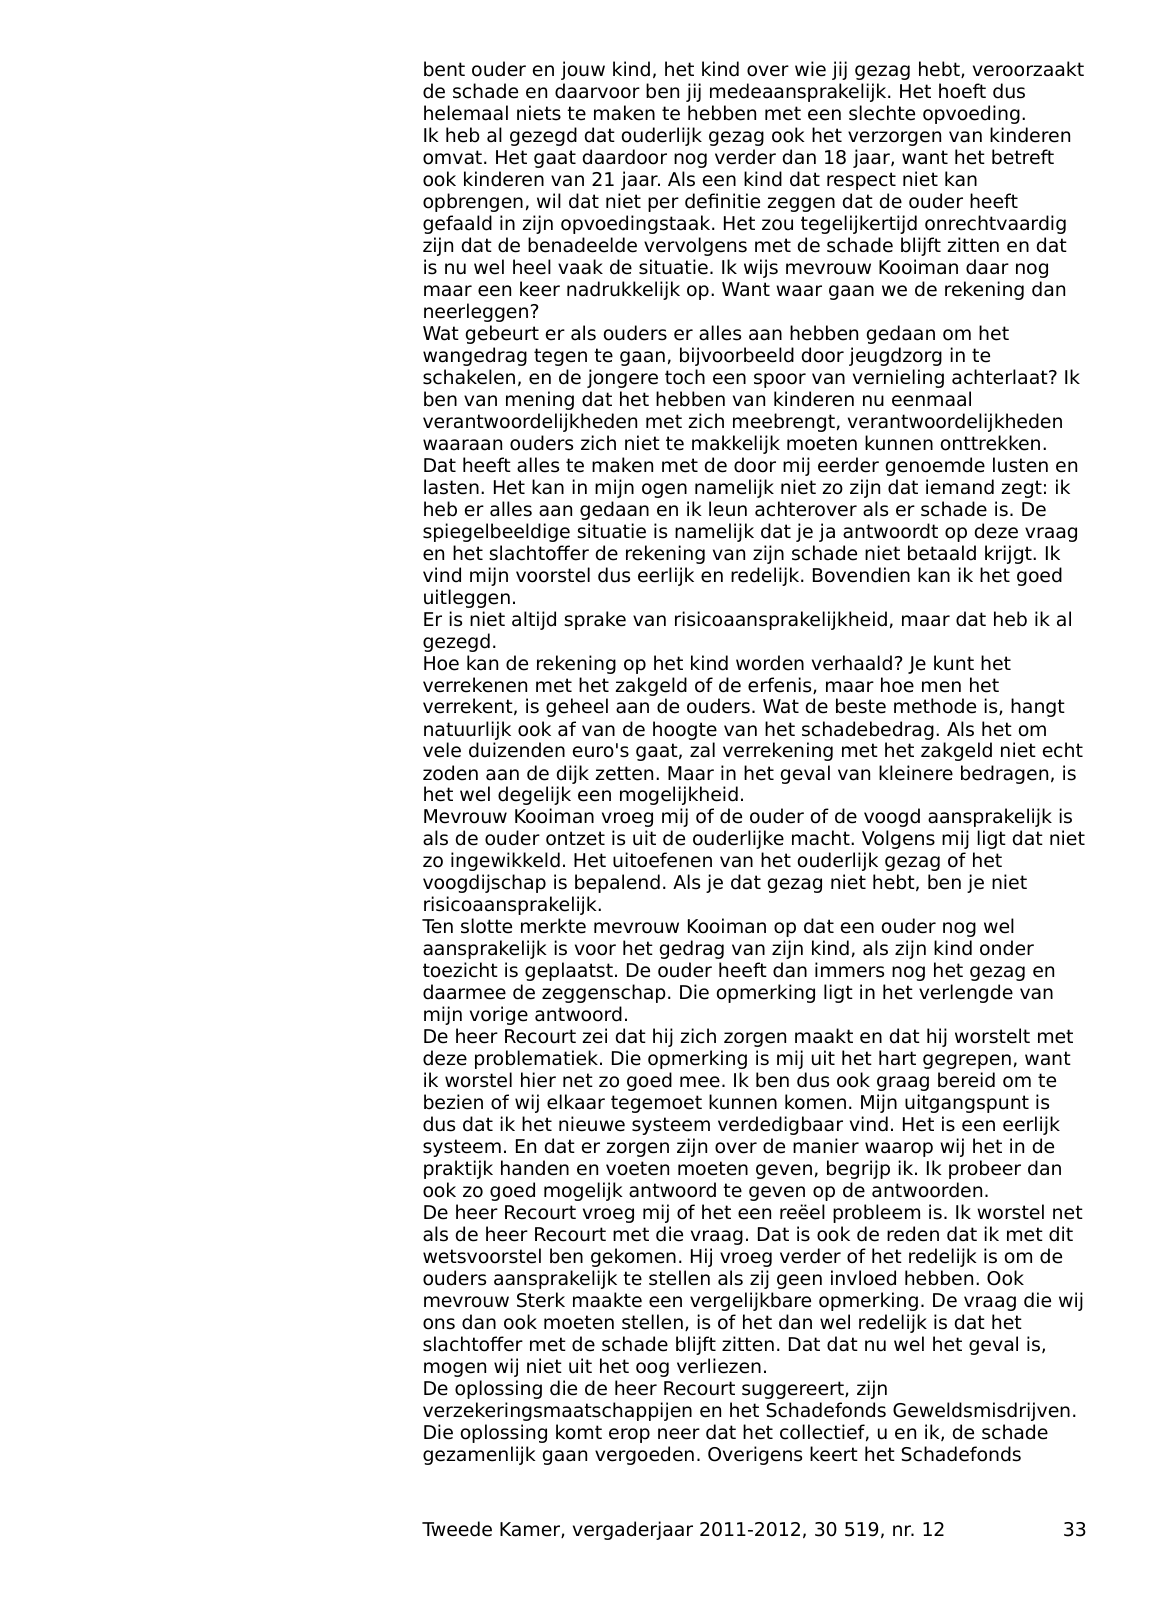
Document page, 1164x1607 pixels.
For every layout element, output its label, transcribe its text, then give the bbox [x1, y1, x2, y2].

text De heer Recourt vroeg mij of het een reëel probleem is. Ik worstel net als de heer Recourt met die vraag. Dat is ook de reden dat ik met dit wetsvoorstel ben gekomen. Hij vroeg verder of het redelijk is om de ouders aansprakelijk te stellen als zij geen invloed hebben. Ook mevrouw Sterk maakte een vergelijkbare opmerking. De vraag die wij ons dan ook moeten stellen, is of het dan wel redelijk is dat het slachtoffer met de schade blijft zitten. Dat dat nu wel het geval is, mogen wij niet uit het oog verliezen. [422, 1202, 1087, 1378]
text Er is niet altijd sprake van risicoaansprakelijkheid, maar dat heb ik al gezegd. [422, 608, 1087, 652]
text De heer Recourt zei dat hij zich zorgen maakt en dat hij worstelt met deze problematiek. Die opmerking is mij uit het hart gegrepen, want ik worstel hier net zo goed mee. Ik ben dus ook graag bereid om te bezien of wij elkaar tegemoet kunnen komen. Mijn uitgangspunt is dus dat ik het nieuwe systeem verdedigbaar vind. Het is een eerlijk systeem. En dat er zorgen zijn over de manier waarop wij het in de praktijk handen en voeten moeten geven, begrijp ik. Ik probeer dan ook zo goed mogelijk antwoord te geven op de antwoorden. [422, 1026, 1087, 1202]
text Mevrouw Kooiman vroeg mij of de ouder of de voogd aansprakelijk is als de ouder ontzet is uit de ouderlijke macht. Volgens mij ligt dat niet zo ingewikkeld. Het uitoefenen van het ouderlijk gezag of het voogdijschap is bepalend. Als je dat gezag niet hebt, ben je niet risicoaansprakelijk. [422, 806, 1087, 916]
text bent ouder en jouw kind, het kind over wie jij gezag hebt, veroorzaakt de schade en daarvoor ben jij medeaansprakelijk. Het hoeft dus helemaal niets te maken te hebben met een slechte opvoeding. [422, 59, 1087, 125]
text De oplossing die de heer Recourt suggereert, zijn verzekeringsmaatschappijen en het Schadefonds Geweldsmisdrijven. Die oplossing komt erop neer dat het collectief, u en ik, de schade gezamenlijk gaan vergoeden. Overigens keert het Schadefonds [422, 1378, 1087, 1466]
text Hoe kan de rekening op het kind worden verhaald? Je kunt het verrekenen met het zakgeld of de erfenis, maar hoe men het verrekent, is geheel aan de ouders. Wat de beste methode is, hangt natuurlijk ook af van de hoogte van het schadebedrag. Als het om vele duizenden euro's gaat, zal verrekening met het zakgeld niet echt zoden aan de dijk zetten. Maar in het geval van kleinere bedragen, is het wel degelijk een mogelijkheid. [422, 652, 1087, 806]
text Wat gebeurt er als ouders er alles aan hebben gedaan om het wangedrag tegen te gaan, bijvoorbeeld door jeugdzorg in te schakelen, en de jongere toch een spoor van vernieling achterlaat? Ik ben van mening dat het hebben van kinderen nu eenmaal verantwoordelijkheden met zich meebrengt, verantwoordelijkheden waaraan ouders zich niet te makkelijk moeten kunnen onttrekken. Dat heeft alles te maken met de door mij eerder genoemde lusten en lasten. Het kan in mijn ogen namelijk niet zo zijn dat iemand zegt: ik heb er alles aan gedaan en ik leun achterover als er schade is. De spiegelbeeldige situatie is namelijk dat je ja antwoordt op deze vraag en het slachtoffer de rekening van zijn schade niet betaald krijgt. Ik vind mijn voorstel dus eerlijk en redelijk. Bovendien kan ik het goed uitleggen. [422, 323, 1087, 608]
text Ik heb al gezegd dat ouderlijk gezag ook het verzorgen van kinderen omvat. Het gaat daardoor nog verder dan 18 jaar, want het betreft ook kinderen van 21 jaar. Als een kind dat respect niet kan opbrengen, wil dat niet per definitie zeggen dat de ouder heeft gefaald in zijn opvoedingstaak. Het zou tegelijkertijd onrechtvaardig zijn dat de benadeelde vervolgens met de schade blijft zitten en dat is nu wel heel vaak de situatie. Ik wijs mevrouw Kooiman daar nog maar een keer nadrukkelijk op. Want waar gaan we de rekening dan neerleggen? [422, 125, 1087, 323]
text Ten slotte merkte mevrouw Kooiman op dat een ouder nog wel aansprakelijk is voor het gedrag van zijn kind, als zijn kind onder toezicht is geplaatst. De ouder heeft dan immers nog het gezag en daarmee de zeggenschap. Die opmerking ligt in het verlengde van mijn vorige antwoord. [422, 916, 1087, 1026]
